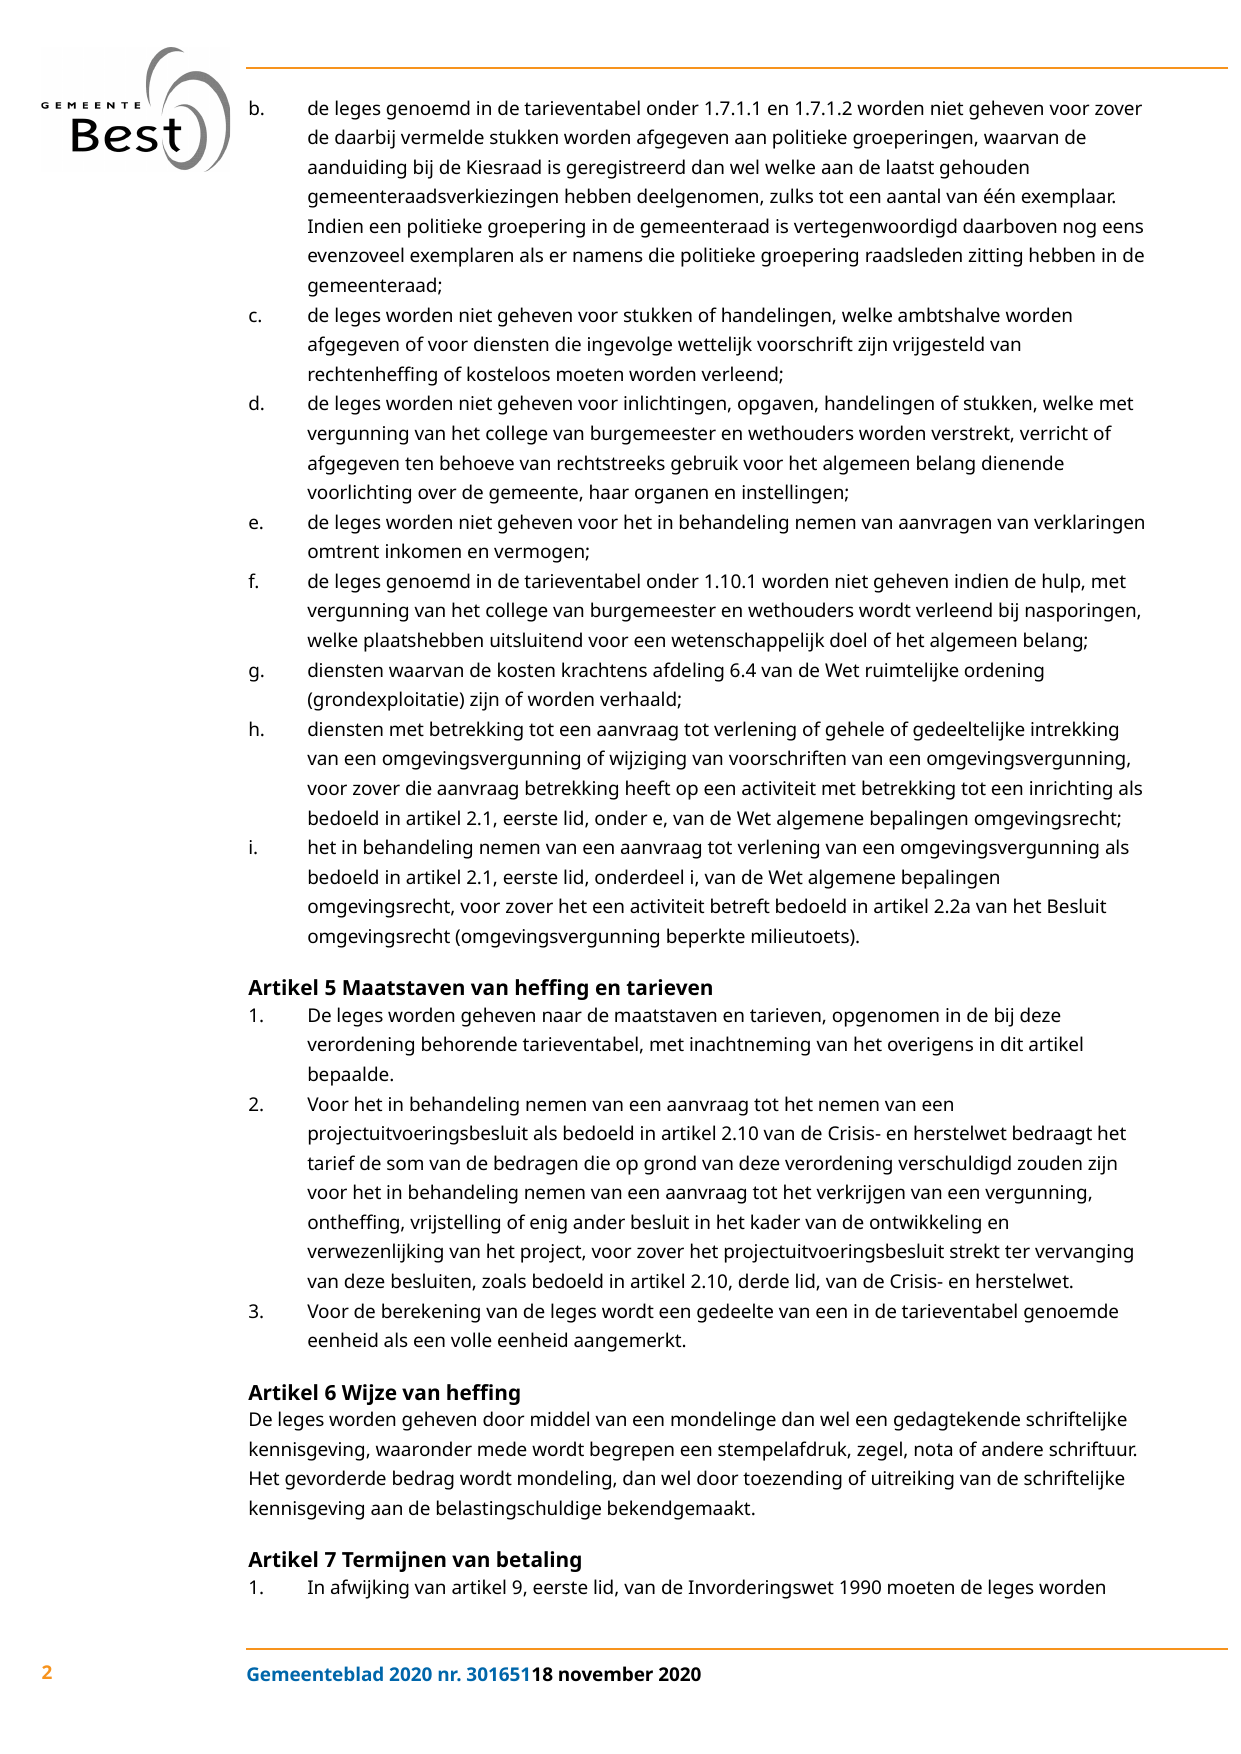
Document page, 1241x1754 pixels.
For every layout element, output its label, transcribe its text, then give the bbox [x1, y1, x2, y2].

text Artikel 7 Termijnen van betaling [248, 1545, 1152, 1574]
list Voor het in behandeling nemen van een aanvraag tot het nemen van een projectuitvoeringsbesluit als bedoeld in artikel 2.10 van de Crisis- en herstelwet bedraagt het tarief de som van de bedragen die op grond van deze verordening verschuldigd zouden zijn voor het in behandeling nemen van een aanvraag tot het verkrijgen van een vergunning, ontheffing, vrijstelling of enig ander besluit in het kader van de ontwikkeling en verwezenlijking van het project, voor zover het projectuitvoeringsbesluit strekt ter vervanging van deze besluiten, zoals bedoeld in artikel 2.10, derde lid, van de Crisis- en herstelwet. [248, 1091, 1152, 1294]
text Het gevorderde bedrag wordt mondeling, dan wel door toezending of uitreiking van de schriftelijke kennisgeving aan de belastingschuldige bekendgemaakt. [248, 1465, 1152, 1521]
list In afwijking van artikel 9, eerste lid, van de Invorderingswet 1990 moeten de leges worden [248, 1574, 1152, 1599]
list De leges worden geheven naar de maatstaven en tarieven, opgenomen in de bij deze verordening behorende tarieventabel, met inachtneming van het overigens in dit artikel bepaalde. [248, 1002, 1152, 1087]
list de leges genoemd in de tarieventabel onder 1.7.1.1 en 1.7.1.2 worden niet geheven voor zover de daarbij vermelde stukken worden afgegeven aan politieke groeperingen, waarvan de aanduiding bij de Kiesraad is geregistreerd dan wel welke aan de laatst gehouden gemeenteraadsverkiezingen hebben deelgenomen, zulks tot een aantal van één exemplaar. Indien een politieke groepering in de gemeenteraad is vertegenwoordigd daarboven nog eens evenzoveel exemplaren als er namens die politieke groepering raadsleden zitting hebben in de gemeenteraad; [248, 95, 1152, 298]
list de leges genoemd in de tarieventabel onder 1.10.1 worden niet geheven indien de hulp, met vergunning van het college van burgemeester en wethouders wordt verleend bij nasporingen, welke plaatshebben uitsluitend voor een wetenschappelijk doel of het algemeen belang; [248, 568, 1152, 653]
list Voor de berekening van de leges wordt een gedeelte van een in de tarieventabel genoemde eenheid als een volle eenheid aangemerkt. [248, 1298, 1152, 1353]
text Artikel 6 Wijze van heffing [248, 1378, 1152, 1406]
text De leges worden geheven door middel van een mondelinge dan wel een gedagtekende schriftelijke kennisgeving, waaronder mede wordt begrepen een stempelafdruk, zegel, nota of andere schriftuur. [248, 1406, 1152, 1462]
list het in behandeling nemen van een aanvraag tot verlening van een omgevingsvergunning als bedoeld in artikel 2.1, eerste lid, onderdeel i, van de Wet algemene bepalingen omgevingsrecht, voor zover het een activiteit betreft bedoeld in artikel 2.2a van het Besluit omgevingsrecht (omgevingsvergunning beperkte milieutoets). [248, 834, 1152, 949]
list diensten met betrekking tot een aanvraag tot verlening of gehele of gedeeltelijke intrekking van een omgevingsvergunning of wijziging van voorschriften van een omgevingsvergunning, voor zover die aanvraag betrekking heeft op een activiteit met betrekking tot een inrichting als bedoeld in artikel 2.1, eerste lid, onder e, van de Wet algemene bepalingen omgevingsrecht; [248, 716, 1152, 831]
list diensten waarvan de kosten krachtens afdeling 6.4 van de Wet ruimtelijke ordening (grondexploitatie) zijn of worden verhaald; [248, 657, 1152, 712]
list de leges worden niet geheven voor het in behandeling nemen van aanvragen van verklaringen omtrent inkomen en vermogen; [248, 509, 1152, 564]
text Artikel 5 Maatstaven van heffing en tarieven [248, 973, 1152, 1002]
list de leges worden niet geheven voor stukken of handelingen, welke ambtshalve worden afgegeven of voor diensten die ingevolge wettelijk voorschrift zijn vrijgesteld van rechtenheffing of kosteloos moeten worden verleend; [248, 302, 1152, 387]
picture [41, 47, 231, 172]
list de leges worden niet geheven voor inlichtingen, opgaven, handelingen of stukken, welke met vergunning van het college van burgemeester en wethouders worden verstrekt, verricht of afgegeven ten behoeve van rechtstreeks gebruik voor het algemeen belang dienende voorlichting over de gemeente, haar organen en instellingen; [248, 391, 1152, 505]
